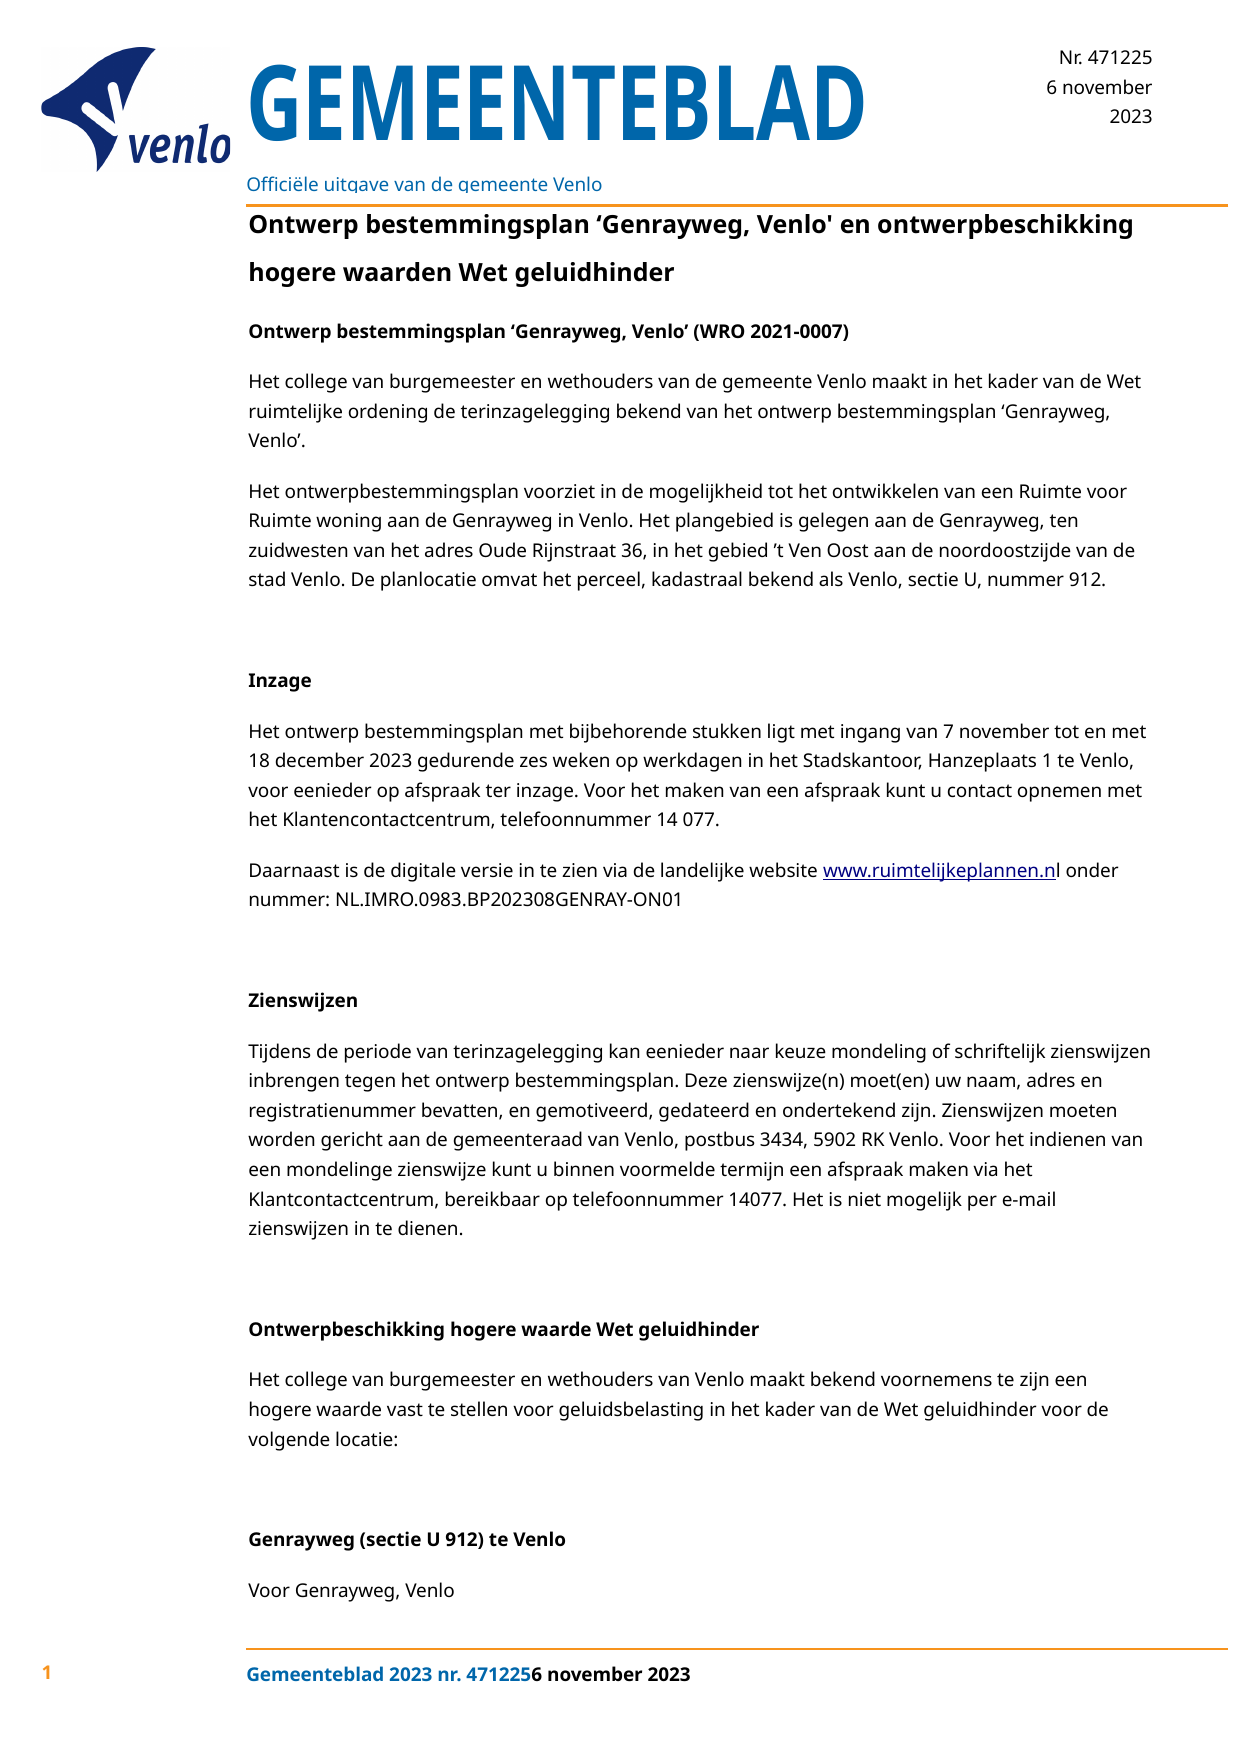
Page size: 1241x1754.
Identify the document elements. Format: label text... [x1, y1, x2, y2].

text Het college van burgemeester en wethouders van Venlo maakt bekend voornemens te zijn een hogere waarde vast te stellen voor geluidsbelasting in het kader van de Wet geluidhinder voor de volgende locatie: [248, 1367, 1152, 1452]
text Het ontwerp bestemmingsplan met bijbehorende stukken ligt met ingang van 7 november tot en met 18 december 2023 gedurende zes weken op werkdagen in het Stadskantoor, Hanzeplaats 1 te Venlo, voor eenieder op afspraak ter inzage. Voor het maken van een afspraak kunt u contact opnemen met het Klantencontactcentrum, telefoonnummer 14 077. [248, 718, 1152, 832]
text Daarnaast is de digitale versie in te zien via de landelijke website www.ruimtelijkeplannen.nl onder nummer: NL.IMRO.0983.BP202308GENRAY-ON01 [248, 857, 1152, 912]
text Ontwerp bestemmingsplan ‘Genrayweg, Venlo' en ontwerpbeschikking hogere waarden Wet geluidhinder [248, 207, 1152, 288]
text Genrayweg (sectie U 912) te Venlo [248, 1527, 1152, 1552]
text Het college van burgemeester en wethouders van de gemeente Venlo maakt in het kader van de Wet ruimtelijke ordening de terinzagelegging bekend van het ontwerp bestemmingsplan ‘Genrayweg, Venlo’. [248, 368, 1152, 453]
text Zienswijzen [248, 987, 1152, 1013]
text Ontwerp bestemmingsplan ‘Genrayweg, Venlo’ (WRO 2021-0007) [248, 318, 1152, 344]
text Tijdens de periode van terinzagelegging kan eenieder naar keuze mondeling of schriftelijk zienswijzen inbrengen tegen het ontwerp bestemmingsplan. Deze zienswijze(n) moet(en) uw naam, adres en registratienummer bevatten, en gemotiveerd, gedateerd en ondertekend zijn. Zienswijzen moeten worden gericht aan de gemeenteraad van Venlo, postbus 3434, 5902 RK Venlo. Voor het indienen van een mondelinge zienswijze kunt u binnen voormelde termijn een afspraak maken via het Klantcontactcentrum, bereikbaar op telefoonnummer 14077. Het is niet mogelijk per e-mail zienswijzen in te dienen. [248, 1038, 1152, 1241]
text Het ontwerpbestemmingsplan voorziet in de mogelijkheid tot het ontwikkelen van een Ruimte voor Ruimte woning aan de Genrayweg in Venlo. Het plangebied is gelegen aan de Genrayweg, ten zuidwesten van het adres Oude Rijnstraat 36, in het gebied ’t Ven Oost aan de noordoostzijde van de stad Venlo. De planlocatie omvat het perceel, kadastraal bekend als Venlo, sectie U, nummer 912. [248, 478, 1152, 592]
text Ontwerpbeschikking hogere waarde Wet geluidhinder [248, 1316, 1152, 1342]
text Inzage [248, 667, 1152, 693]
picture [41, 47, 231, 172]
text Voor Genrayweg, Venlo [248, 1577, 1152, 1603]
